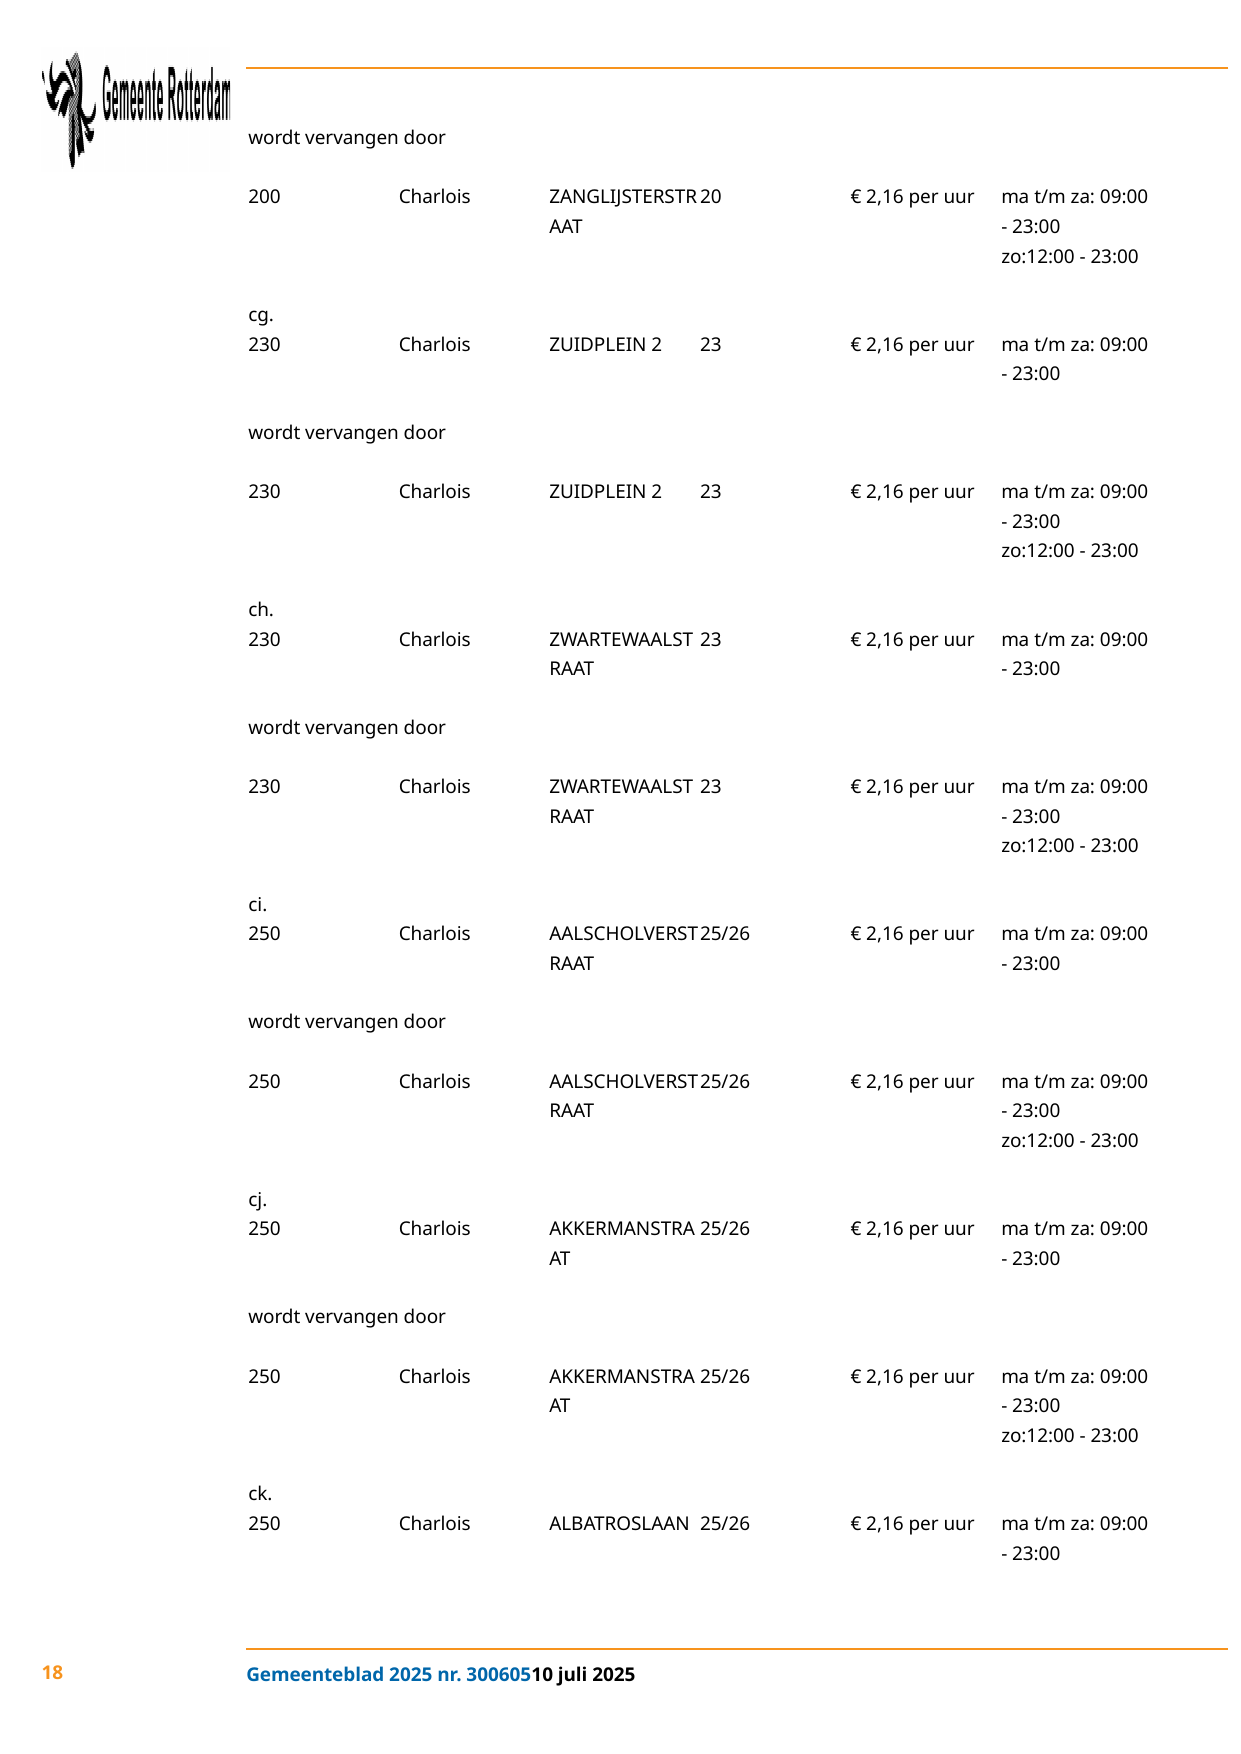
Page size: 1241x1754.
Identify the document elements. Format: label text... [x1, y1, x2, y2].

table_header ZANGLIJSTERSTRAAT [549, 184, 700, 268]
text ci. [248, 891, 1152, 917]
table_header € 2,16 per uur [850, 773, 1001, 858]
table_header AALSCHOLVERSTRAAT [549, 1068, 700, 1153]
table_header 25/26 [700, 1510, 850, 1566]
table_header ZUIDPLEIN 2 [549, 479, 700, 563]
text cg. [248, 301, 1152, 327]
table_header ma t/m za: 09:00 - 23:00 zo:12:00 - 23:00 [1001, 1363, 1152, 1448]
table_header ma t/m za: 09:00 - 23:00 zo:12:00 - 23:00 [1001, 773, 1152, 858]
table_header 25/26 [700, 1363, 850, 1448]
table_header € 2,16 per uur [850, 331, 1001, 386]
table_header ZWARTEWAALSTRAAT [549, 773, 700, 858]
table_header 23 [700, 626, 850, 681]
text ch. [248, 596, 1152, 622]
picture [41, 47, 231, 172]
table_header 230 [248, 773, 398, 858]
table_header Charlois [399, 184, 549, 268]
table_header € 2,16 per uur [850, 479, 1001, 563]
text wordt vervangen door [248, 714, 1152, 740]
table_header Charlois [399, 1510, 549, 1566]
table_header 23 [700, 479, 850, 563]
text wordt vervangen door [248, 1303, 1152, 1329]
table_header 23 [700, 331, 850, 386]
table_header ma t/m za: 09:00 - 23:00 zo:12:00 - 23:00 [1001, 479, 1152, 563]
table_header 25/26 [700, 921, 850, 976]
table_header 20 [700, 184, 850, 268]
table_header € 2,16 per uur [850, 1510, 1001, 1566]
table_header € 2,16 per uur [850, 184, 1001, 268]
table_header 200 [248, 184, 398, 268]
table_header Charlois [399, 1215, 549, 1271]
table_header 230 [248, 331, 398, 386]
table_header Charlois [399, 331, 549, 386]
text cj. [248, 1186, 1152, 1211]
table_header € 2,16 per uur [850, 626, 1001, 681]
table_header 230 [248, 479, 398, 563]
table_header 230 [248, 626, 398, 681]
table_header 23 [700, 773, 850, 858]
table_header ma t/m za: 09:00 - 23:00 [1001, 1510, 1152, 1566]
table_header € 2,16 per uur [850, 1068, 1001, 1153]
table_header ma t/m za: 09:00 - 23:00 [1001, 331, 1152, 386]
table_header Charlois [399, 1068, 549, 1153]
table_header AALSCHOLVERSTRAAT [549, 921, 700, 976]
table_header 250 [248, 1510, 398, 1566]
text ck. [248, 1481, 1152, 1506]
table_header ZWARTEWAALSTRAAT [549, 626, 700, 681]
table_header 25/26 [700, 1068, 850, 1153]
table_header ma t/m za: 09:00 - 23:00 zo:12:00 - 23:00 [1001, 1068, 1152, 1153]
text wordt vervangen door [248, 419, 1152, 445]
table_header 25/26 [700, 1215, 850, 1271]
table_header ma t/m za: 09:00 - 23:00 zo:12:00 - 23:00 [1001, 184, 1152, 268]
table_header 250 [248, 1363, 398, 1448]
table_header ma t/m za: 09:00 - 23:00 [1001, 921, 1152, 976]
table_header € 2,16 per uur [850, 1215, 1001, 1271]
table_header Charlois [399, 479, 549, 563]
table_header € 2,16 per uur [850, 921, 1001, 976]
table_header ma t/m za: 09:00 - 23:00 [1001, 1215, 1152, 1271]
text wordt vervangen door [248, 124, 1152, 150]
table_header ALBATROSLAAN [549, 1510, 700, 1566]
table_header AKKERMANSTRAAT [549, 1215, 700, 1271]
table_header AKKERMANSTRAAT [549, 1363, 700, 1448]
table_header € 2,16 per uur [850, 1363, 1001, 1448]
table_header Charlois [399, 773, 549, 858]
table_header 250 [248, 921, 398, 976]
table_header 250 [248, 1215, 398, 1271]
table_header 250 [248, 1068, 398, 1153]
table_header Charlois [399, 626, 549, 681]
table_header Charlois [399, 921, 549, 976]
text wordt vervangen door [248, 1009, 1152, 1034]
table_header Charlois [399, 1363, 549, 1448]
table_header ma t/m za: 09:00 - 23:00 [1001, 626, 1152, 681]
table_header ZUIDPLEIN 2 [549, 331, 700, 386]
